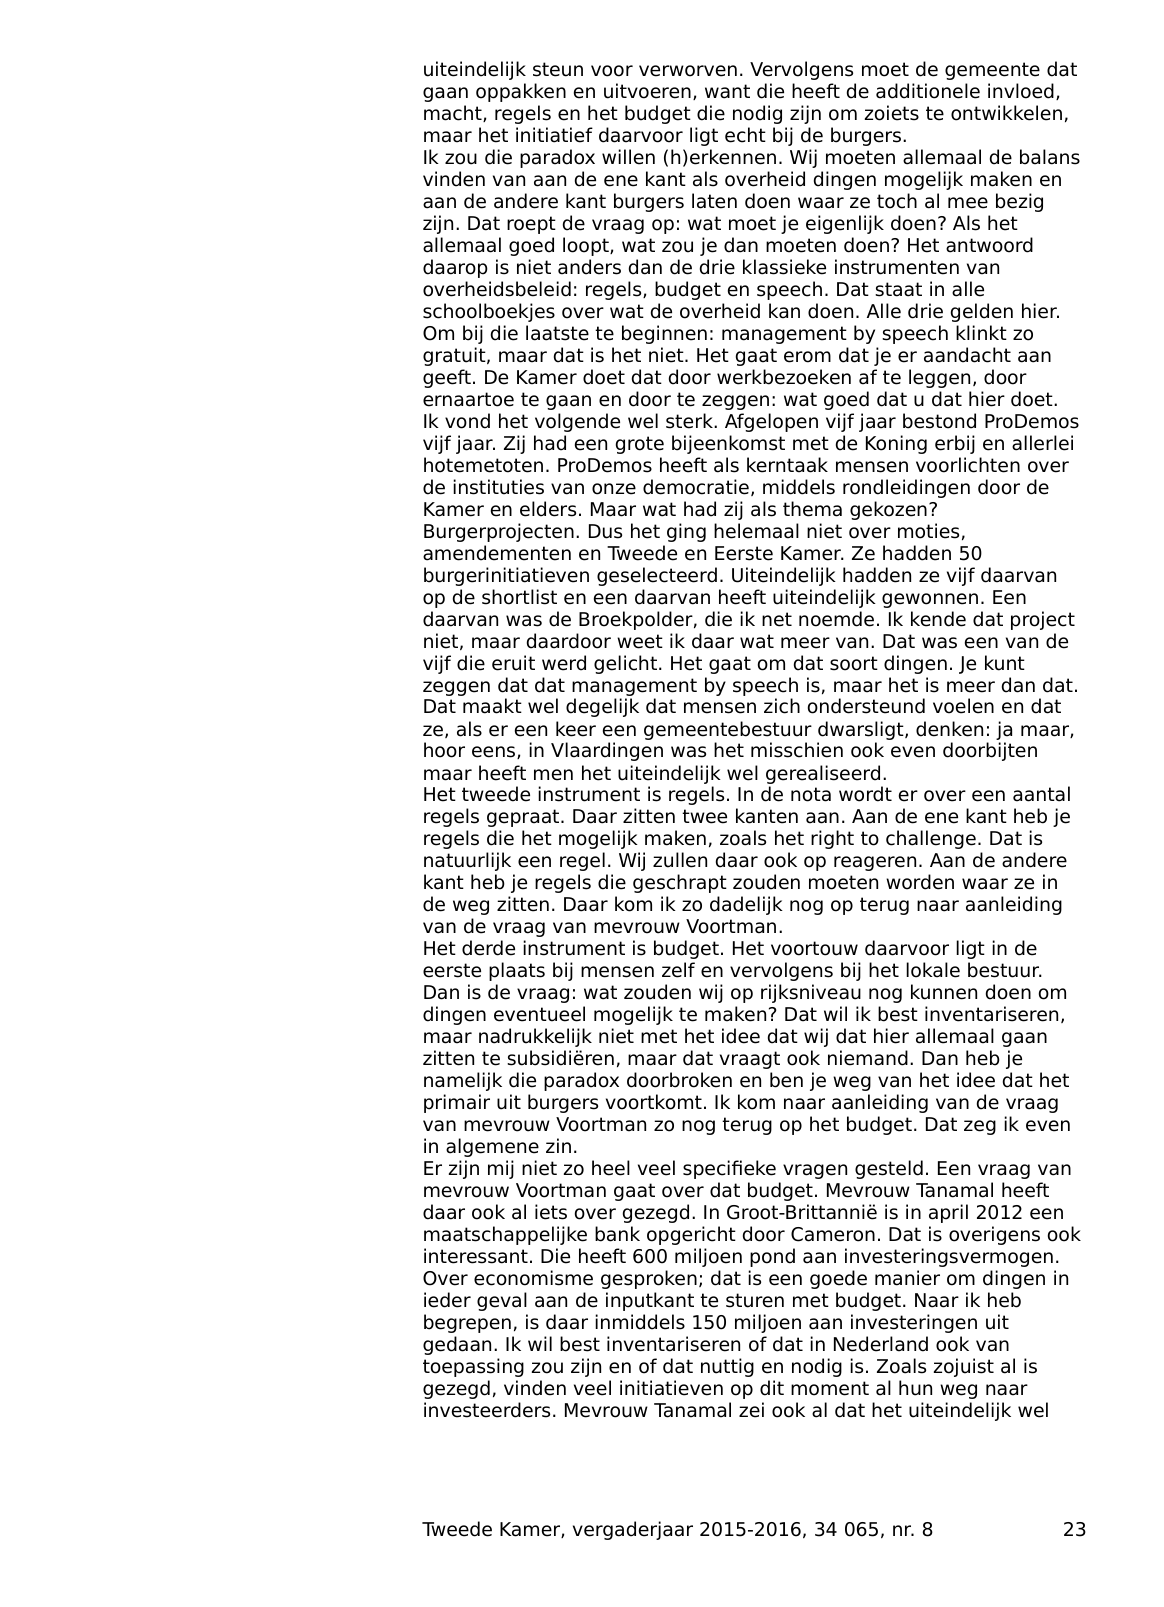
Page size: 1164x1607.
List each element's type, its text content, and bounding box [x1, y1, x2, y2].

text Het derde instrument is budget. Het voortouw daarvoor ligt in de eerste plaats bij mensen zelf en vervolgens bij het lokale bestuur. Dan is de vraag: wat zouden wij op rijksniveau nog kunnen doen om dingen eventueel mogelijk te maken? Dat wil ik best inventariseren, maar nadrukkelijk niet met het idee dat wij dat hier allemaal gaan zitten te subsidiëren, maar dat vraagt ook niemand. Dan heb je namelijk die paradox doorbroken en ben je weg van het idee dat het primair uit burgers voortkomt. Ik kom naar aanleiding van de vraag van mevrouw Voortman zo nog terug op het budget. Dat zeg ik even in algemene zin. [422, 938, 1087, 1158]
text Het tweede instrument is regels. In de nota wordt er over een aantal regels gepraat. Daar zitten twee kanten aan. Aan de ene kant heb je regels die het mogelijk maken, zoals het right to challenge. Dat is natuurlijk een regel. Wij zullen daar ook op reageren. Aan de andere kant heb je regels die geschrapt zouden moeten worden waar ze in de weg zitten. Daar kom ik zo dadelijk nog op terug naar aanleiding van de vraag van mevrouw Voortman. [422, 784, 1087, 938]
text Ik zou die paradox willen (h)erkennen. Wij moeten allemaal de balans vinden van aan de ene kant als overheid dingen mogelijk maken en aan de andere kant burgers laten doen waar ze toch al mee bezig zijn. Dat roept de vraag op: wat moet je eigenlijk doen? Als het allemaal goed loopt, wat zou je dan moeten doen? Het antwoord daarop is niet anders dan de drie klassieke instrumenten van overheidsbeleid: regels, budget en speech. Dat staat in alle schoolboekjes over wat de overheid kan doen. Alle drie gelden hier. Om bij die laatste te beginnen: management by speech klinkt zo gratuit, maar dat is het niet. Het gaat erom dat je er aandacht aan geeft. De Kamer doet dat door werkbezoeken af te leggen, door ernaartoe te gaan en door te zeggen: wat goed dat u dat hier doet. [422, 147, 1087, 411]
text uiteindelijk steun voor verworven. Vervolgens moet de gemeente dat gaan oppakken en uitvoeren, want die heeft de additionele invloed, macht, regels en het budget die nodig zijn om zoiets te ontwikkelen, maar het initiatief daarvoor ligt echt bij de burgers. [422, 59, 1087, 147]
text Ik vond het volgende wel sterk. Afgelopen vijf jaar bestond ProDemos vijf jaar. Zij had een grote bijeenkomst met de Koning erbij en allerlei hotemetoten. ProDemos heeft als kerntaak mensen voorlichten over de instituties van onze democratie, middels rondleidingen door de Kamer en elders. Maar wat had zij als thema gekozen? Burgerprojecten. Dus het ging helemaal niet over moties, amendementen en Tweede en Eerste Kamer. Ze hadden 50 burgerinitiatieven geselecteerd. Uiteindelijk hadden ze vijf daarvan op de shortlist en een daarvan heeft uiteindelijk gewonnen. Een daarvan was de Broekpolder, die ik net noemde. Ik kende dat project niet, maar daardoor weet ik daar wat meer van. Dat was een van de vijf die eruit werd gelicht. Het gaat om dat soort dingen. Je kunt zeggen dat dat management by speech is, maar het is meer dan dat. Dat maakt wel degelijk dat mensen zich ondersteund voelen en dat ze, als er een keer een gemeentebestuur dwarsligt, denken: ja maar, hoor eens, in Vlaardingen was het misschien ook even doorbijten maar heeft men het uiteindelijk wel gerealiseerd. [422, 411, 1087, 784]
text Er zijn mij niet zo heel veel specifieke vragen gesteld. Een vraag van mevrouw Voortman gaat over dat budget. Mevrouw Tanamal heeft daar ook al iets over gezegd. In Groot-Brittannië is in april 2012 een maatschappelijke bank opgericht door Cameron. Dat is overigens ook interessant. Die heeft 600 miljoen pond aan investeringsvermogen. Over economisme gesproken; dat is een goede manier om dingen in ieder geval aan de inputkant te sturen met budget. Naar ik heb begrepen, is daar inmiddels 150 miljoen aan investeringen uit gedaan. Ik wil best inventariseren of dat in Nederland ook van toepassing zou zijn en of dat nuttig en nodig is. Zoals zojuist al is gezegd, vinden veel initiatieven op dit moment al hun weg naar investeerders. Mevrouw Tanamal zei ook al dat het uiteindelijk wel [422, 1158, 1087, 1422]
